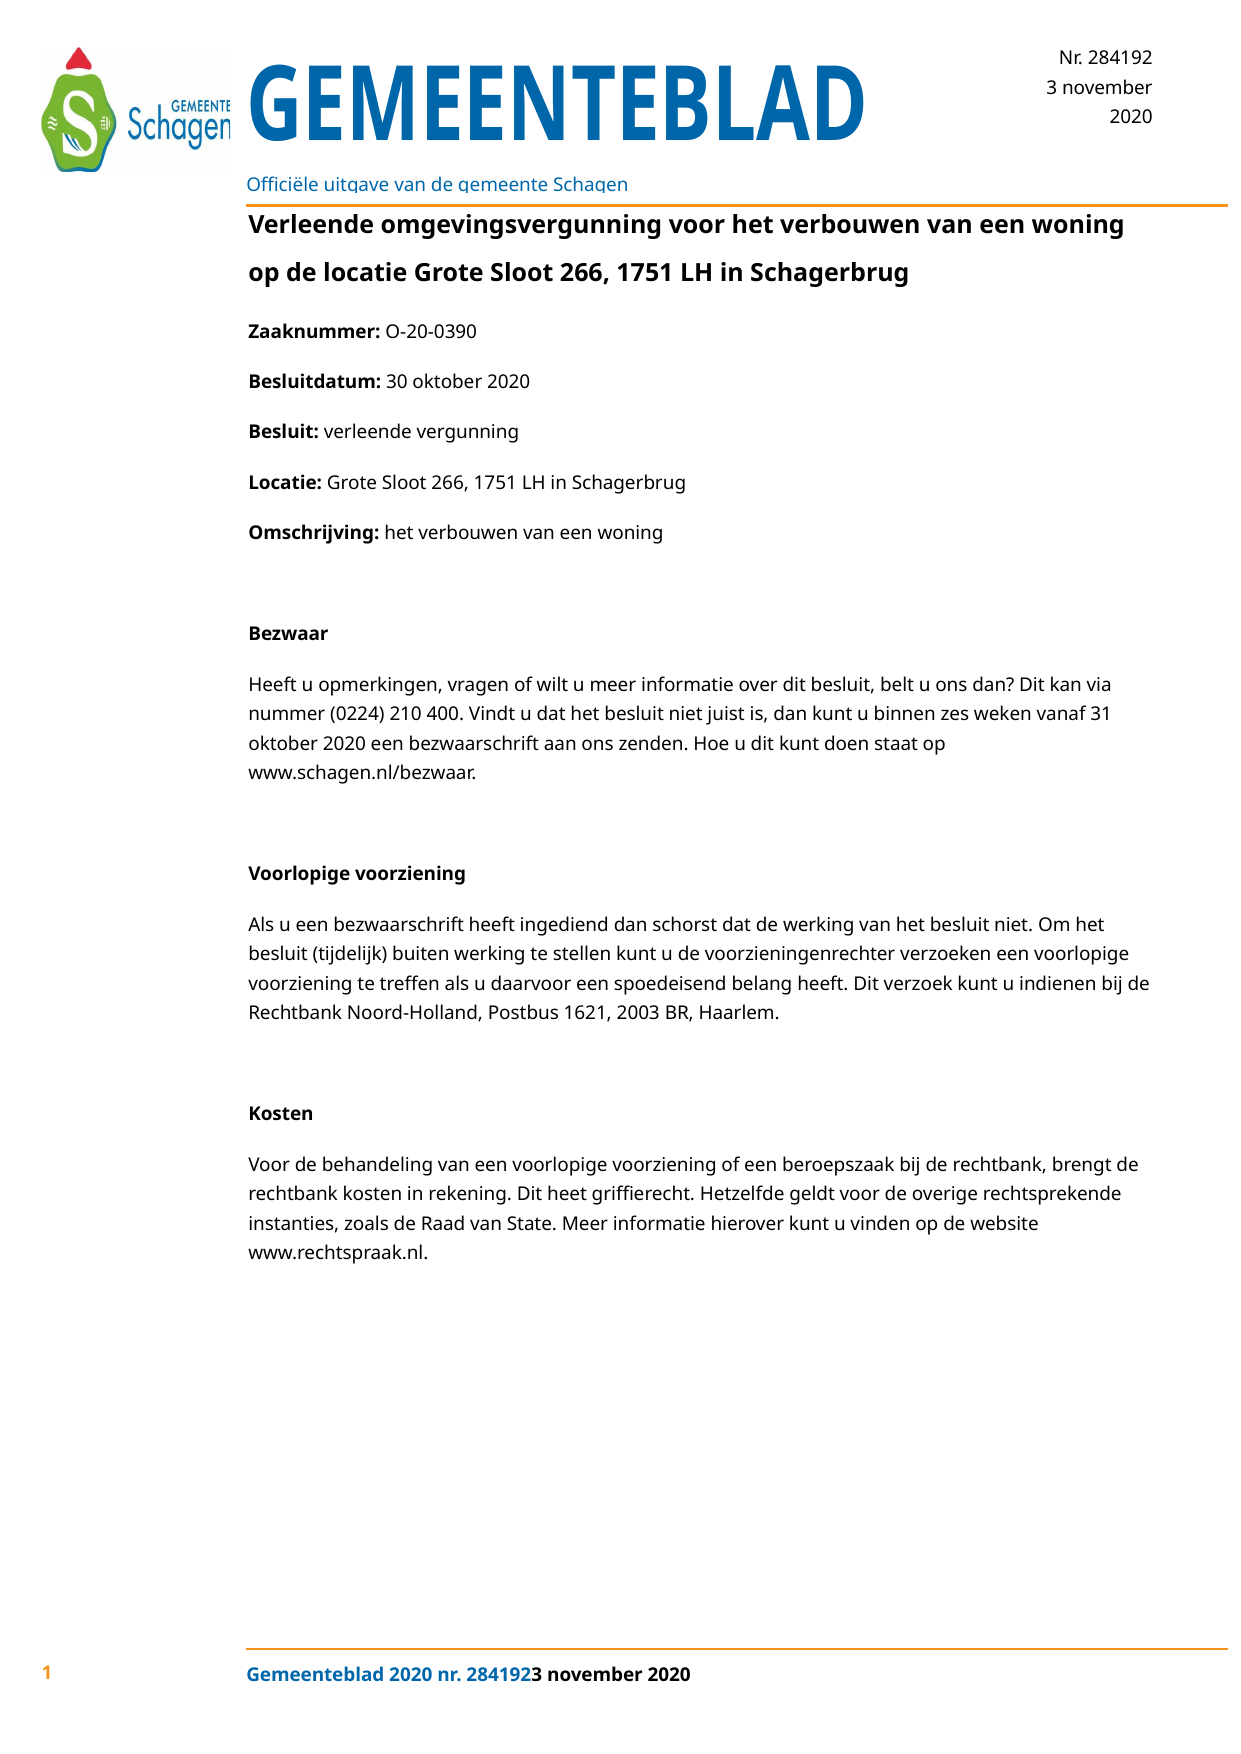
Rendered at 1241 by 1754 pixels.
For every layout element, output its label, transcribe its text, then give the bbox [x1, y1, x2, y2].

text Verleende omgevingsvergunning voor het verbouwen van een woning op de locatie Grote Sloot 266, 1751 LH in Schagerbrug [248, 207, 1152, 288]
text Besluitdatum: 30 oktober 2020 [248, 368, 1152, 394]
text Voor de behandeling van een voorlopige voorziening of een beroepszaak bij de rechtbank, brengt de rechtbank kosten in rekening. Dit heet griffierecht. Hetzelfde geldt voor de overige rechtsprekende instanties, zoals de Raad van State. Meer informatie hierover kunt u vinden op de website www.rechtspraak.nl. [248, 1151, 1152, 1265]
text Voorlopige voorziening [248, 860, 1152, 886]
picture [41, 47, 231, 172]
text Besluit: verleende vergunning [248, 419, 1152, 444]
text Locatie: Grote Sloot 266, 1751 LH in Schagerbrug [248, 469, 1152, 495]
text Heeft u opmerkingen, vragen of wilt u meer informatie over dit besluit, belt u ons dan? Dit kan via nummer (0224) 210 400. Vindt u dat het besluit niet juist is, dan kunt u binnen zes weken vanaf 31 oktober 2020 een bezwaarschrift aan ons zenden. Hoe u dit kunt doen staat op www.schagen.nl/bezwaar. [248, 671, 1152, 785]
text Bezwaar [248, 620, 1152, 646]
text Als u een bezwaarschrift heeft ingediend dan schorst dat de werking van het besluit niet. Om het besluit (tijdelijk) buiten werking te stellen kunt u de voorzieningenrechter verzoeken een voorlopige voorziening te treffen als u daarvoor een spoedeisend belang heeft. Dit verzoek kunt u indienen bij de Rechtbank Noord-Holland, Postbus 1621, 2003 BR, Haarlem. [248, 911, 1152, 1025]
text Zaaknummer: O-20-0390 [248, 318, 1152, 344]
text Omschrijving: het verbouwen van een woning [248, 519, 1152, 545]
text Kosten [248, 1100, 1152, 1126]
